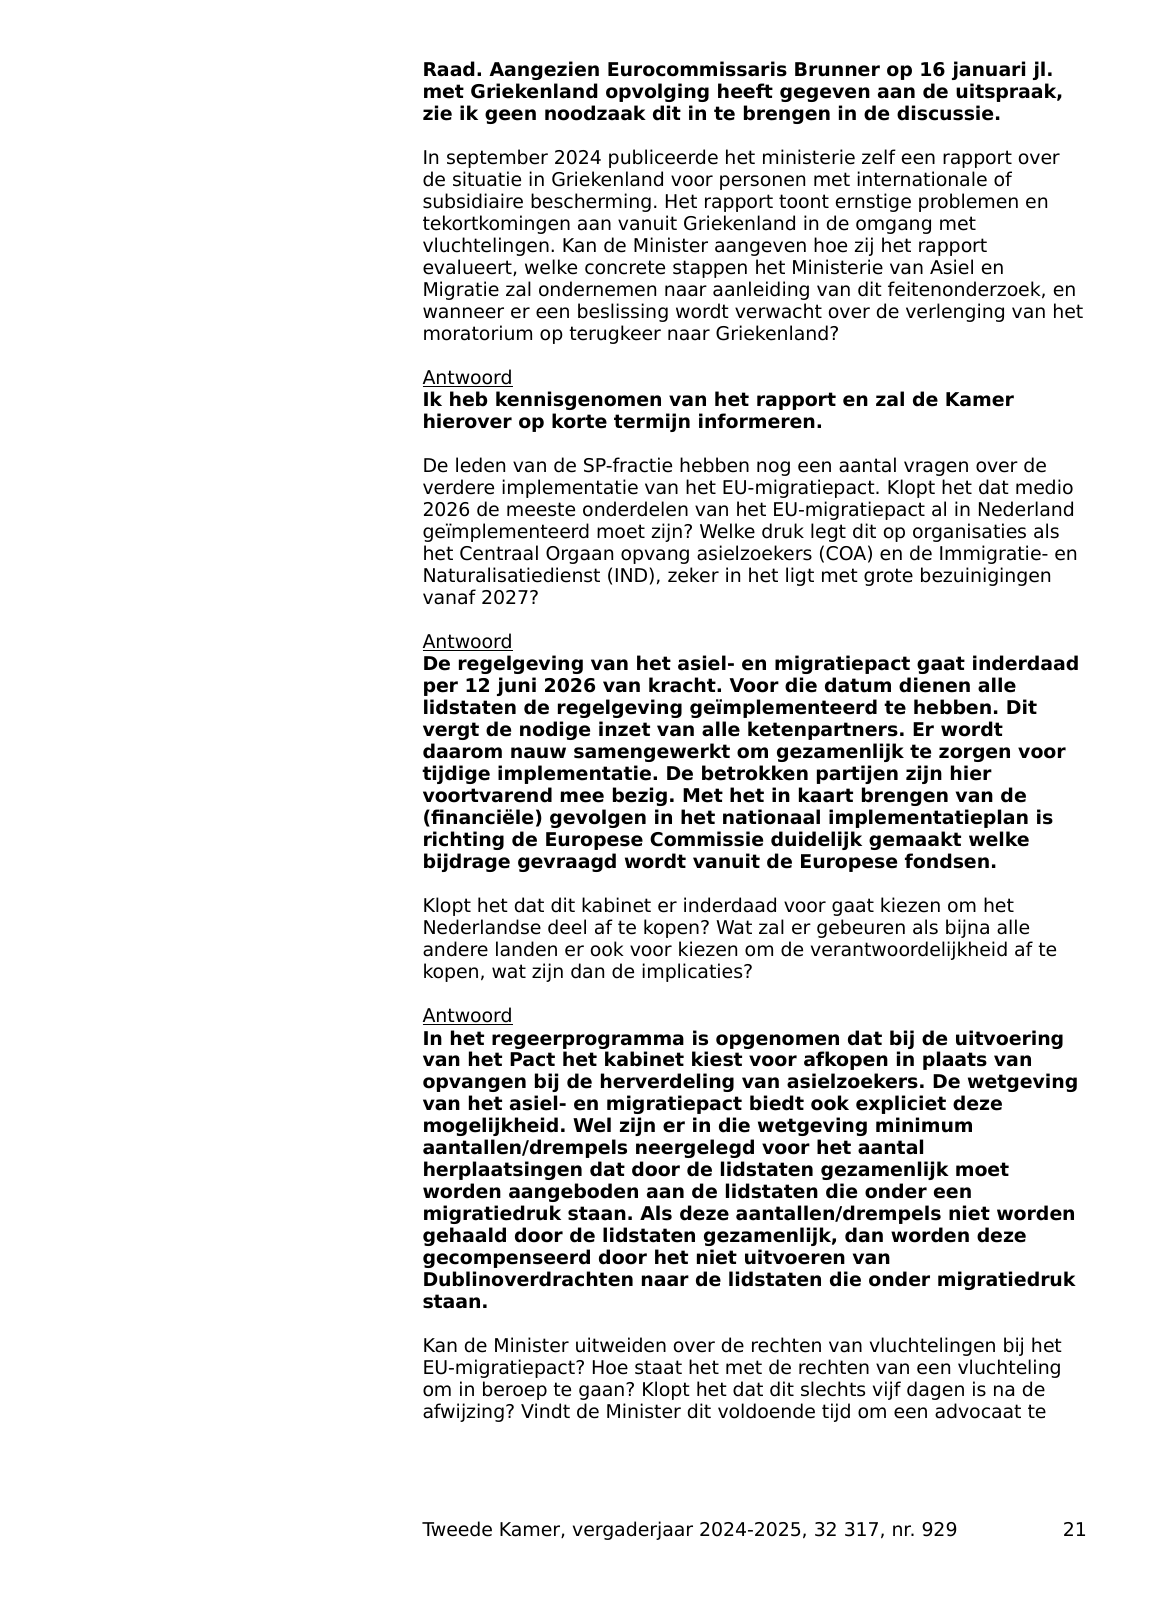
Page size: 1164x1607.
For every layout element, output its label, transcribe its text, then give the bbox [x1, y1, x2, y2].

text Ik heb kennisgenomen van het rapport en zal de Kamer hierover op korte termijn informeren. [422, 389, 1087, 433]
text In september 2024 publiceerde het ministerie zelf een rapport over de situatie in Griekenland voor personen met internationale of subsidiaire bescherming. Het rapport toont ernstige problemen en tekortkomingen aan vanuit Griekenland in de omgang met vluchtelingen. Kan de Minister aangeven hoe zij het rapport evalueert, welke concrete stappen het Ministerie van Asiel en Migratie zal ondernemen naar aanleiding van dit feitenonderzoek, en wanneer er een beslissing wordt verwacht over de verlenging van het moratorium op terugkeer naar Griekenland? [422, 147, 1087, 345]
text Antwoord [422, 631, 1087, 653]
text Klopt het dat dit kabinet er inderdaad voor gaat kiezen om het Nederlandse deel af te kopen? Wat zal er gebeuren als bijna alle andere landen er ook voor kiezen om de verantwoordelijkheid af te kopen, wat zijn dan de implicaties? [422, 895, 1087, 983]
text De leden van de SP-fractie hebben nog een aantal vragen over de verdere implementatie van het EU-migratiepact. Klopt het dat medio 2026 de meeste onderdelen van het EU-migratiepact al in Nederland geïmplementeerd moet zijn? Welke druk legt dit op organisaties als het Centraal Orgaan opvang asielzoekers (COA) en de Immigratie- en Naturalisatiedienst (IND), zeker in het ligt met grote bezuinigingen vanaf 2027? [422, 455, 1087, 609]
text Antwoord [422, 367, 1087, 389]
text In het regeerprogramma is opgenomen dat bij de uitvoering van het Pact het kabinet kiest voor afkopen in plaats van opvangen bij de herverdeling van asielzoekers. De wetgeving van het asiel- en migratiepact biedt ook expliciet deze mogelijkheid. Wel zijn er in die wetgeving minimum aantallen/drempels neergelegd voor het aantal herplaatsingen dat door de lidstaten gezamenlijk moet worden aangeboden aan de lidstaten die onder een migratiedruk staan. Als deze aantallen/drempels niet worden gehaald door de lidstaten gezamenlijk, dan worden deze gecompenseerd door het niet uitvoeren van Dublinoverdrachten naar de lidstaten die onder migratiedruk staan. [422, 1027, 1087, 1313]
text Kan de Minister uitweiden over de rechten van vluchtelingen bij het EU-migratiepact? Hoe staat het met de rechten van een vluchteling om in beroep te gaan? Klopt het dat dit slechts vijf dagen is na de afwijzing? Vindt de Minister dit voldoende tijd om een advocaat te [422, 1335, 1087, 1423]
text De regelgeving van het asiel- en migratiepact gaat inderdaad per 12 juni 2026 van kracht. Voor die datum dienen alle lidstaten de regelgeving geïmplementeerd te hebben. Dit vergt de nodige inzet van alle ketenpartners. Er wordt daarom nauw samengewerkt om gezamenlijk te zorgen voor tijdige implementatie. De betrokken partijen zijn hier voortvarend mee bezig. Met het in kaart brengen van de (financiële) gevolgen in het nationaal implementatieplan is richting de Europese Commissie duidelijk gemaakt welke bijdrage gevraagd wordt vanuit de Europese fondsen. [422, 653, 1087, 873]
text Antwoord [422, 1005, 1087, 1027]
text Raad. Aangezien Eurocommissaris Brunner op 16 januari jl. met Griekenland opvolging heeft gegeven aan de uitspraak, zie ik geen noodzaak dit in te brengen in de discussie. [422, 59, 1087, 125]
